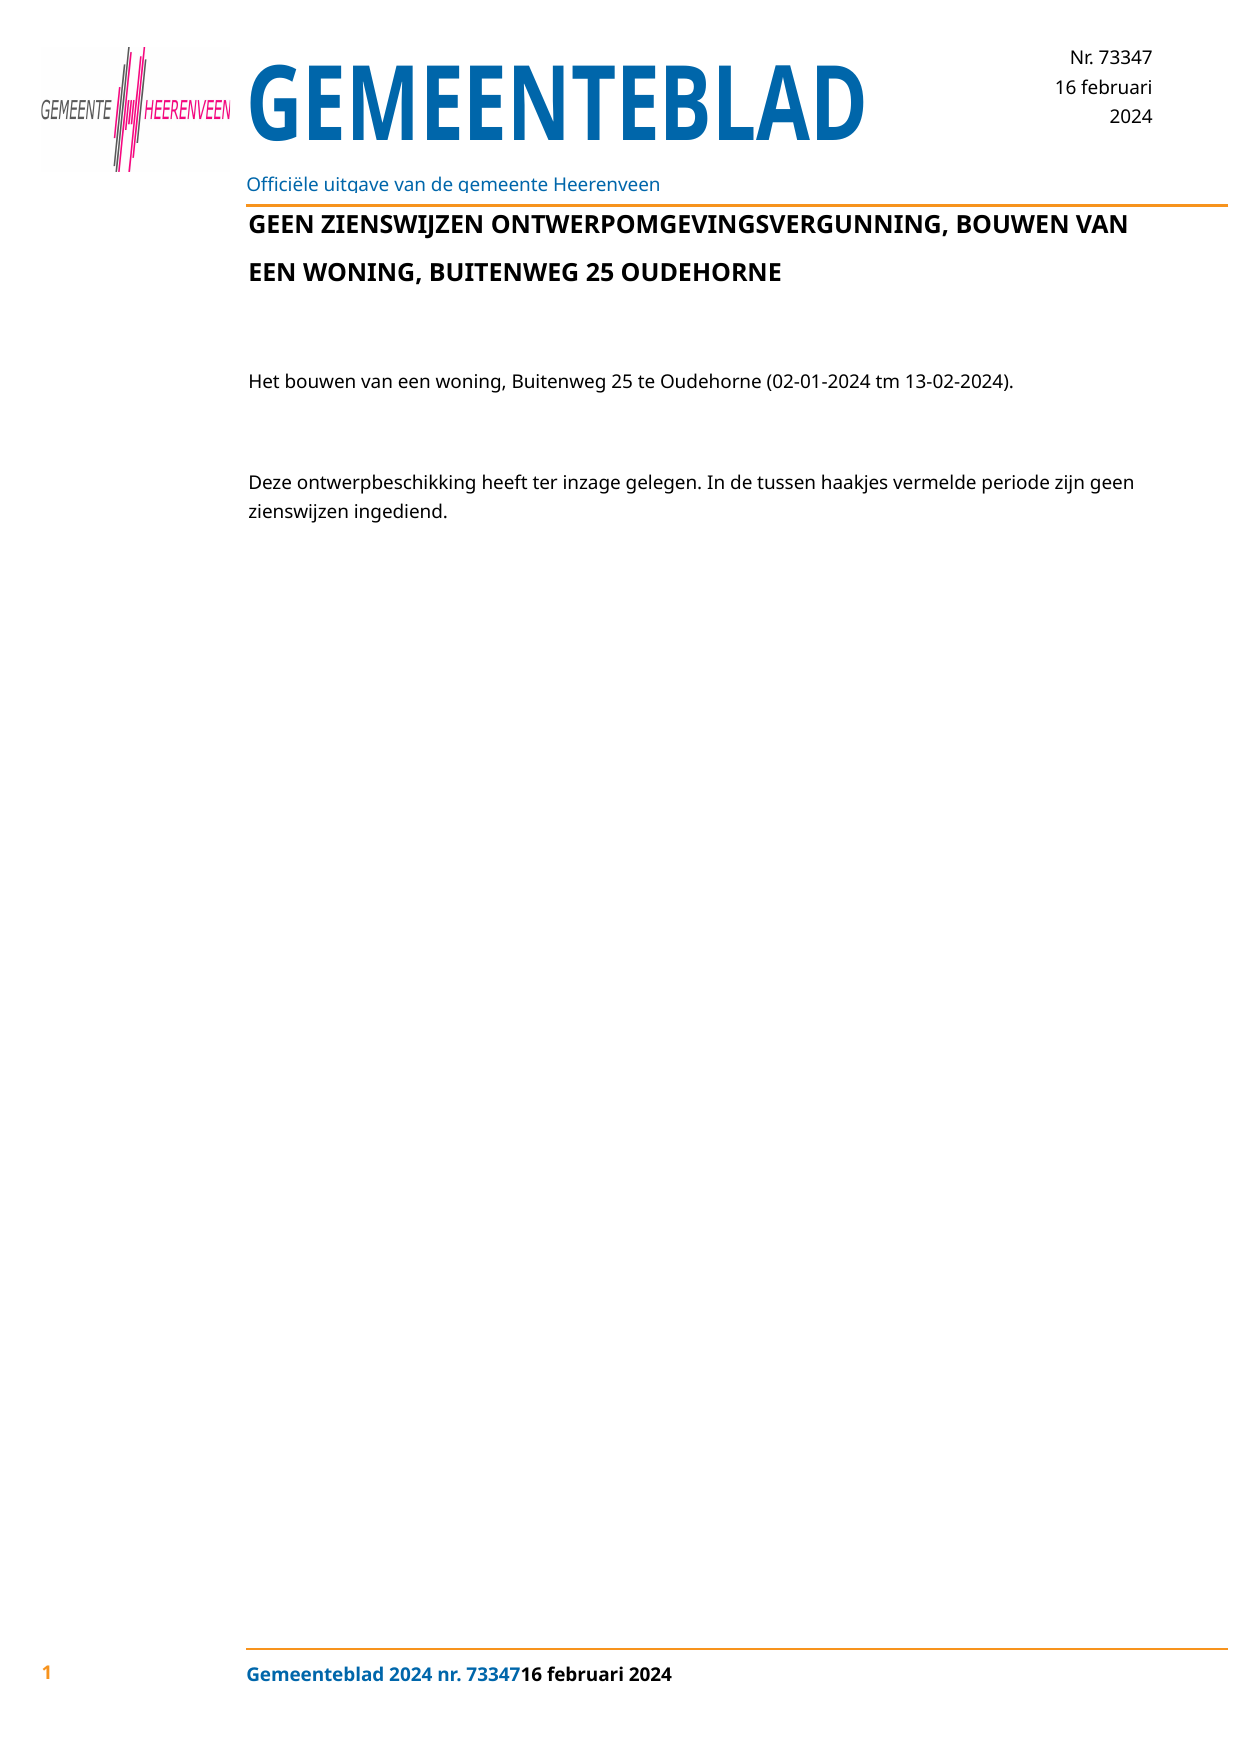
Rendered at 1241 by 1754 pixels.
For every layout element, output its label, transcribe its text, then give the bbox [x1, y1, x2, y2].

text Deze ontwerpbeschikking heeft ter inzage gelegen. In de tussen haakjes vermelde periode zijn geen zienswijzen ingediend. [248, 469, 1152, 524]
picture [41, 47, 231, 172]
text GEEN ZIENSWIJZEN ONTWERPOMGEVINGSVERGUNNING, BOUWEN VAN EEN WONING, BUITENWEG 25 OUDEHORNE [248, 207, 1152, 288]
text Het bouwen van een woning, Buitenweg 25 te Oudehorne (02-01-2024 tm 13-02-2024). [248, 368, 1152, 394]
